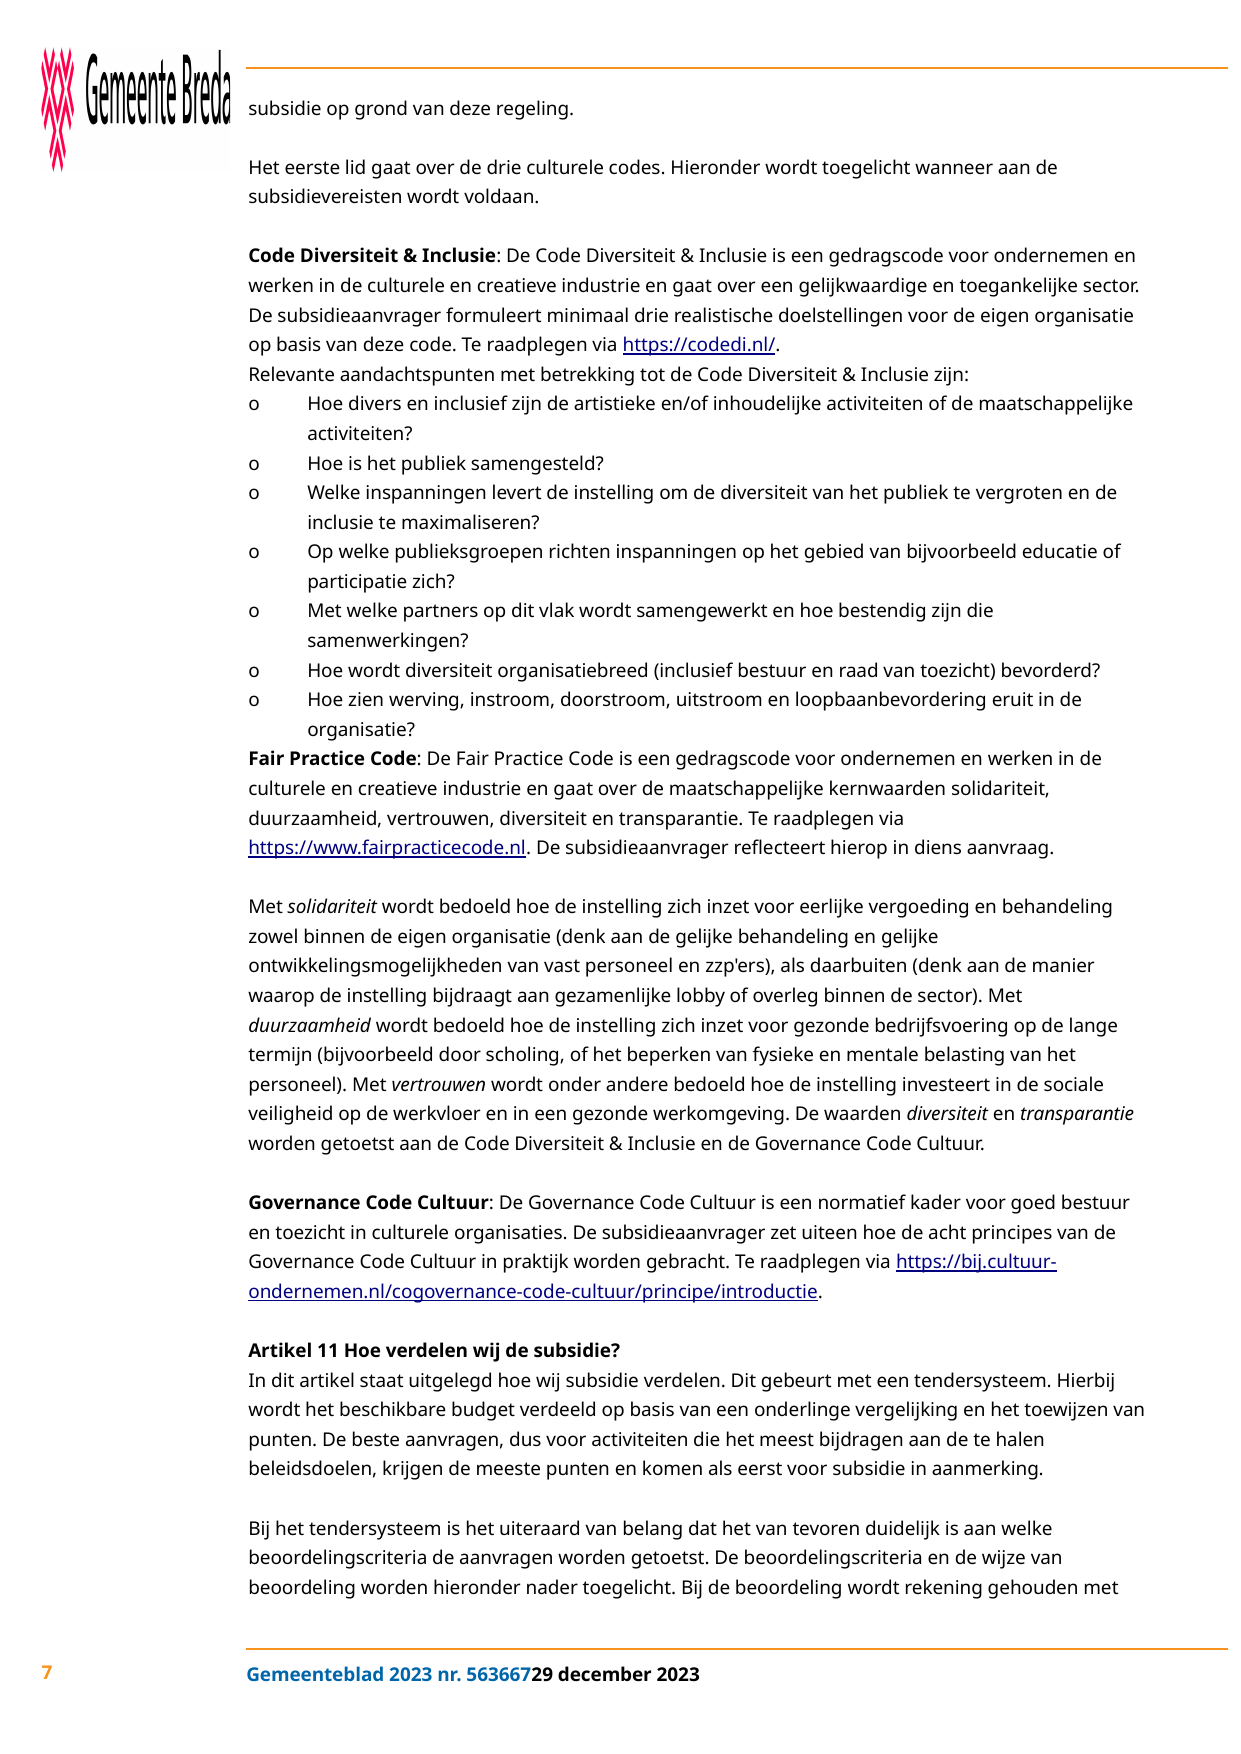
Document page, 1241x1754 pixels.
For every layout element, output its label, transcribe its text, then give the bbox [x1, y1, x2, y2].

list Hoe is het publiek samengesteld? [248, 450, 1152, 476]
text In dit artikel staat uitgelegd hoe wij subsidie verdelen. Dit gebeurt met een tendersysteem. Hierbij wordt het beschikbare budget verdeeld op basis van een onderlinge vergelijking en het toewijzen van punten. De beste aanvragen, dus voor activiteiten die het meest bijdragen aan de te halen beleidsdoelen, krijgen de meeste punten en komen als eerst voor subsidie in aanmerking. [248, 1367, 1152, 1481]
list Hoe zien werving, instroom, doorstroom, uitstroom en loopbaanbevordering eruit in de organisatie? [248, 686, 1152, 742]
text Fair Practice Code: De Fair Practice Code is een gedragscode voor ondernemen en werken in de culturele en creatieve industrie en gaat over de maatschappelijke kernwaarden solidariteit, duurzaamheid, vertrouwen, diversiteit en transparantie. Te raadplegen via https://www.fairpracticecode.nl. De subsidieaanvrager reflecteert hierop in diens aanvraag. [248, 746, 1152, 860]
list Hoe divers en inclusief zijn de artistieke en/of inhoudelijke activiteiten of de maatschappelijke activiteiten? [248, 391, 1152, 446]
text Het eerste lid gaat over de drie culturele codes. Hieronder wordt toegelicht wanneer aan de subsidievereisten wordt voldaan. [248, 154, 1152, 209]
text Artikel 11 Hoe verdelen wij de subsidie? [248, 1337, 1152, 1363]
list Welke inspanningen levert de instelling om de diversiteit van het publiek te vergroten en de inclusie te maximaliseren? [248, 479, 1152, 535]
text Bij het tendersysteem is het uiteraard van belang dat het van tevoren duidelijk is aan welke beoordelingscriteria de aanvragen worden getoetst. De beoordelingscriteria en de wijze van beoordeling worden hieronder nader toegelicht. Bij de beoordeling wordt rekening gehouden met [248, 1515, 1152, 1600]
text subsidie op grond van deze regeling. [248, 95, 1152, 121]
text Governance Code Cultuur: De Governance Code Cultuur is een normatief kader voor goed bestuur en toezicht in culturele organisaties. De subsidieaanvrager zet uiteen hoe de acht principes van de Governance Code Cultuur in praktijk worden gebracht. Te raadplegen via https://bij.cultuur-ondernemen.nl/cogovernance-code-cultuur/principe/introductie. [248, 1189, 1152, 1304]
list Met welke partners op dit vlak wordt samengewerkt en hoe bestendig zijn die samenwerkingen? [248, 598, 1152, 653]
list Hoe wordt diversiteit organisatiebreed (inclusief bestuur en raad van toezicht) bevorderd? [248, 657, 1152, 683]
list Op welke publieksgroepen richten inspanningen op het gebied van bijvoorbeeld educatie of participatie zich? [248, 538, 1152, 594]
text Met solidariteit wordt bedoeld hoe de instelling zich inzet voor eerlijke vergoeding en behandeling zowel binnen de eigen organisatie (denk aan de gelijke behandeling en gelijke ontwikkelingsmogelijkheden van vast personeel en zzp'ers), als daarbuiten (denk aan de manier waarop de instelling bijdraagt aan gezamenlijke lobby of overleg binnen de sector). Met duurzaamheid wordt bedoeld hoe de instelling zich inzet voor gezonde bedrijfsvoering op de lange termijn (bijvoorbeeld door scholing, of het beperken van fysieke en mentale belasting van het personeel). Met vertrouwen wordt onder andere bedoeld hoe de instelling investeert in de sociale veiligheid op de werkvloer en in een gezonde werkomgeving. De waarden diversiteit en transparantie worden getoetst aan de Code Diversiteit & Inclusie en de Governance Code Cultuur. [248, 893, 1152, 1156]
text Code Diversiteit & Inclusie: De Code Diversiteit & Inclusie is een gedragscode voor ondernemen en werken in de culturele en creatieve industrie en gaat over een gelijkwaardige en toegankelijke sector. De subsidieaanvrager formuleert minimaal drie realistische doelstellingen voor de eigen organisatie op basis van deze code. Te raadplegen via https://codedi.nl/. [248, 243, 1152, 357]
text Relevante aandachtspunten met betrekking tot de Code Diversiteit & Inclusie zijn: [248, 361, 1152, 387]
picture [41, 47, 231, 172]
